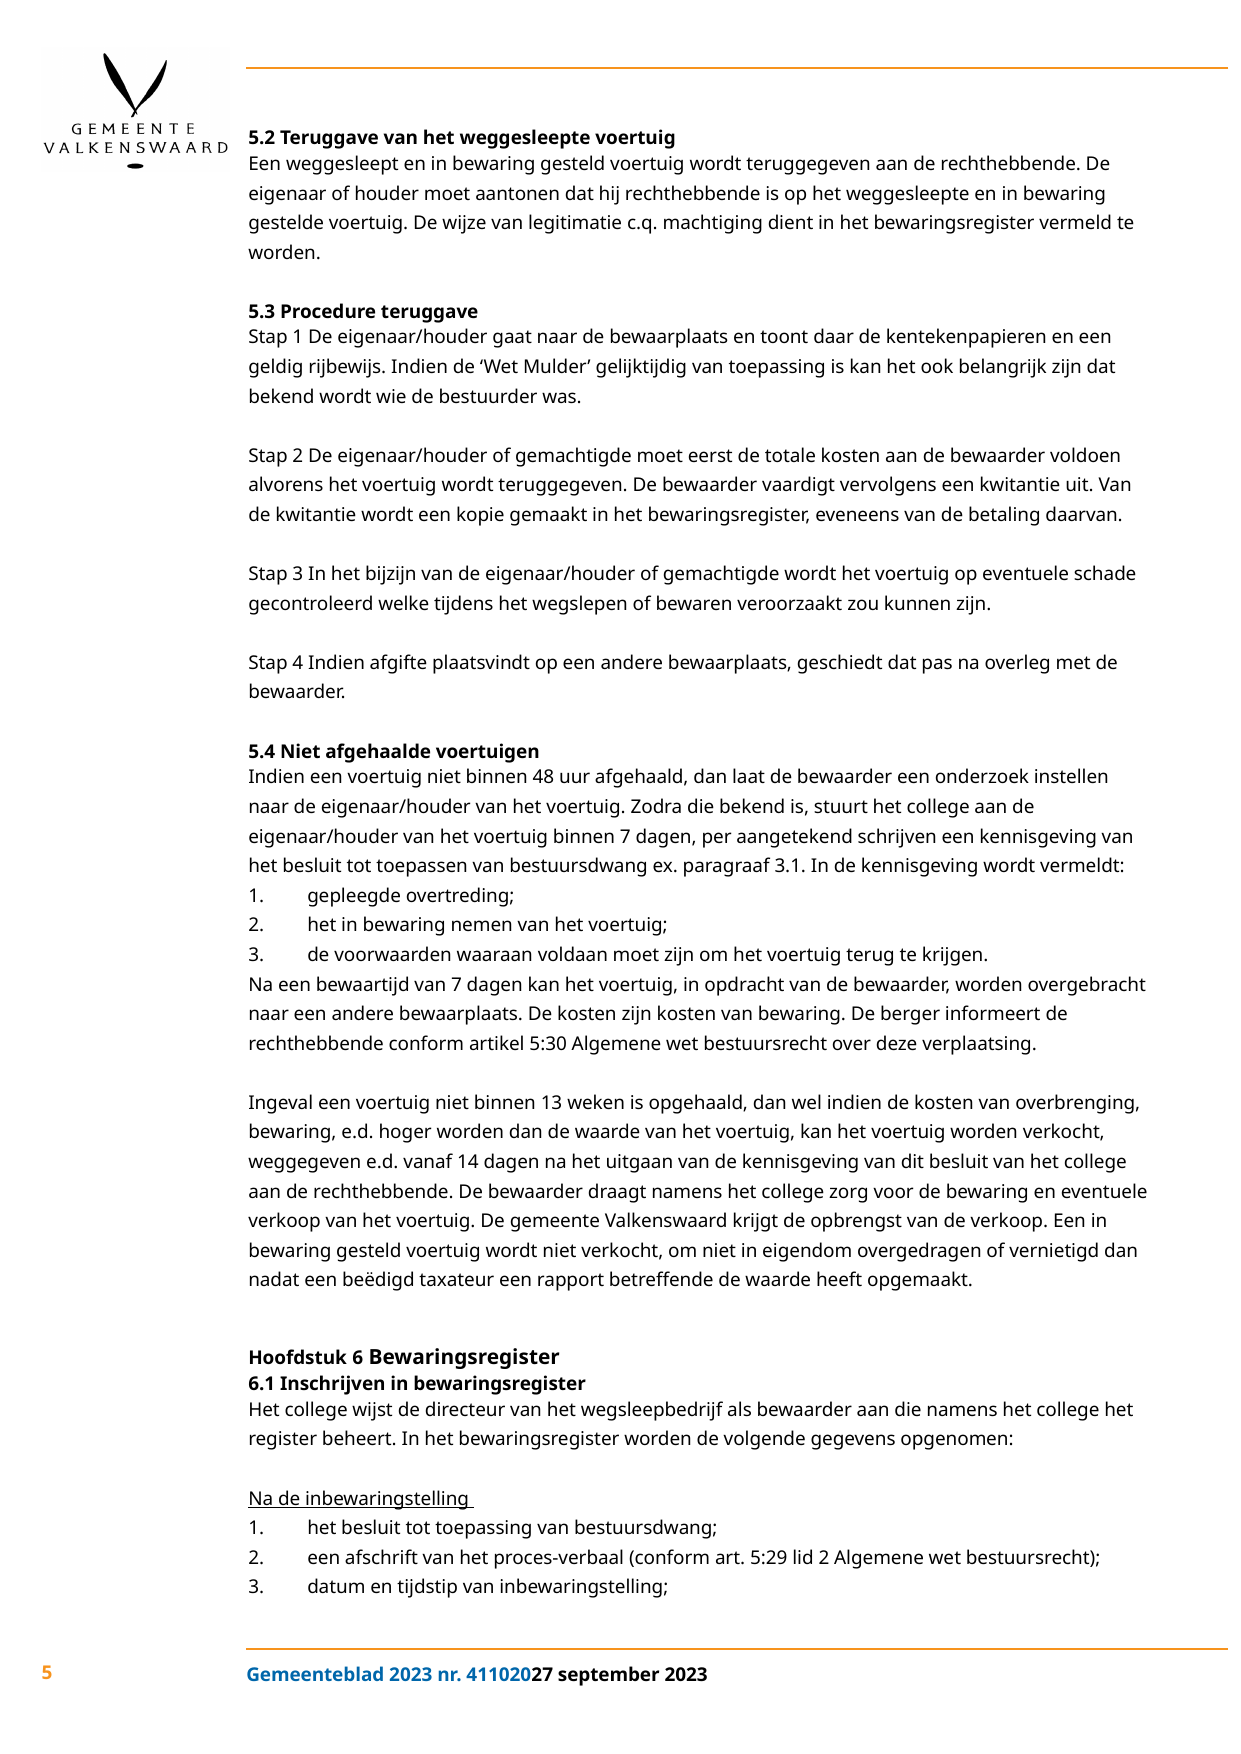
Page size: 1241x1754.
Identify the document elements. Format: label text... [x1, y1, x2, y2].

text Stap 4 Indien afgifte plaatsvindt op een andere bewaarplaats, geschiedt dat pas na overleg met de bewaarder. [248, 649, 1152, 704]
text Het college wijst de directeur van het wegsleepbedrijf als bewaarder aan die namens het college het register beheert. In het bewaringsregister worden de volgende gegevens opgenomen: [248, 1396, 1152, 1451]
text Na een bewaartijd van 7 dagen kan het voertuig, in opdracht van de bewaarder, worden overgebracht naar een andere bewaarplaats. De kosten zijn kosten van bewaring. De berger informeert de rechthebbende conform artikel 5:30 Algemene wet bestuursrecht over deze verplaatsing. [248, 971, 1152, 1056]
list het in bewaring nemen van het voertuig; [248, 912, 1152, 937]
list datum en tijdstip van inbewaringstelling; [248, 1573, 1152, 1599]
text Stap 2 De eigenaar/houder of gemachtigde moet eerst de totale kosten aan de bewaarder voldoen alvorens het voertuig wordt teruggegeven. De bewaarder vaardigt vervolgens een kwitantie uit. Van de kwitantie wordt een kopie gemaakt in het bewaringsregister, eveneens van de betaling daarvan. [248, 442, 1152, 527]
list het besluit tot toepassing van bestuursdwang; [248, 1514, 1152, 1540]
text Na de inbewaringstelling [248, 1485, 1152, 1510]
text Ingeval een voertuig niet binnen 13 weken is opgehaald, dan wel indien de kosten van overbrenging, bewaring, e.d. hoger worden dan de waarde van het voertuig, kan het voertuig worden verkocht, weggegeven e.d. vanaf 14 dagen na het uitgaan van de kennisgeving van dit besluit van het college aan de rechthebbende. De bewaarder draagt namens het college zorg voor de bewaring en eventuele verkoop van het voertuig. De gemeente Valkenswaard krijgt de opbrengst van de verkoop. Een in bewaring gesteld voertuig wordt niet verkocht, om niet in eigendom overgedragen of vernietigd dan nadat een beëdigd taxateur een rapport betreffende de waarde heeft opgemaakt. [248, 1089, 1152, 1292]
text Stap 1 De eigenaar/houder gaat naar de bewaarplaats en toont daar de kentekenpapieren en een geldig rijbewijs. Indien de ‘Wet Mulder’ gelijktijdig van toepassing is kan het ook belangrijk zijn dat bekend wordt wie de bestuurder was. [248, 324, 1152, 409]
text 5.4 Niet afgehaalde voertuigen [248, 738, 1152, 764]
list een afschrift van het proces-verbaal (conform art. 5:29 lid 2 Algemene wet bestuursrecht); [248, 1544, 1152, 1569]
text Hoofdstuk 6 Bewaringsregister [248, 1342, 1152, 1370]
text Een weggesleept en in bewaring gesteld voertuig wordt teruggegeven aan de rechthebbende. De eigenaar of houder moet aantonen dat hij rechthebbende is op het weggesleepte en in bewaring gestelde voertuig. De wijze van legitimatie c.q. machtiging dient in het bewaringsregister vermeld te worden. [248, 150, 1152, 264]
text 5.2 Teruggave van het weggesleepte voertuig [248, 124, 1152, 150]
list gepleegde overtreding; [248, 882, 1152, 908]
list de voorwaarden waaraan voldaan moet zijn om het voertuig terug te krijgen. [248, 941, 1152, 967]
picture [41, 47, 231, 172]
text Stap 3 In het bijzijn van de eigenaar/houder of gemachtigde wordt het voertuig op eventuele schade gecontroleerd welke tijdens het wegslepen of bewaren veroorzaakt zou kunnen zijn. [248, 560, 1152, 616]
text 5.3 Procedure teruggave [248, 298, 1152, 324]
text 6.1 Inschrijven in bewaringsregister [248, 1370, 1152, 1396]
text Indien een voertuig niet binnen 48 uur afgehaald, dan laat de bewaarder een onderzoek instellen naar de eigenaar/houder van het voertuig. Zodra die bekend is, stuurt het college aan de eigenaar/houder van het voertuig binnen 7 dagen, per aangetekend schrijven een kennisgeving van het besluit tot toepassen van bestuursdwang ex. paragraaf 3.1. In de kennisgeving wordt vermeldt: [248, 764, 1152, 878]
